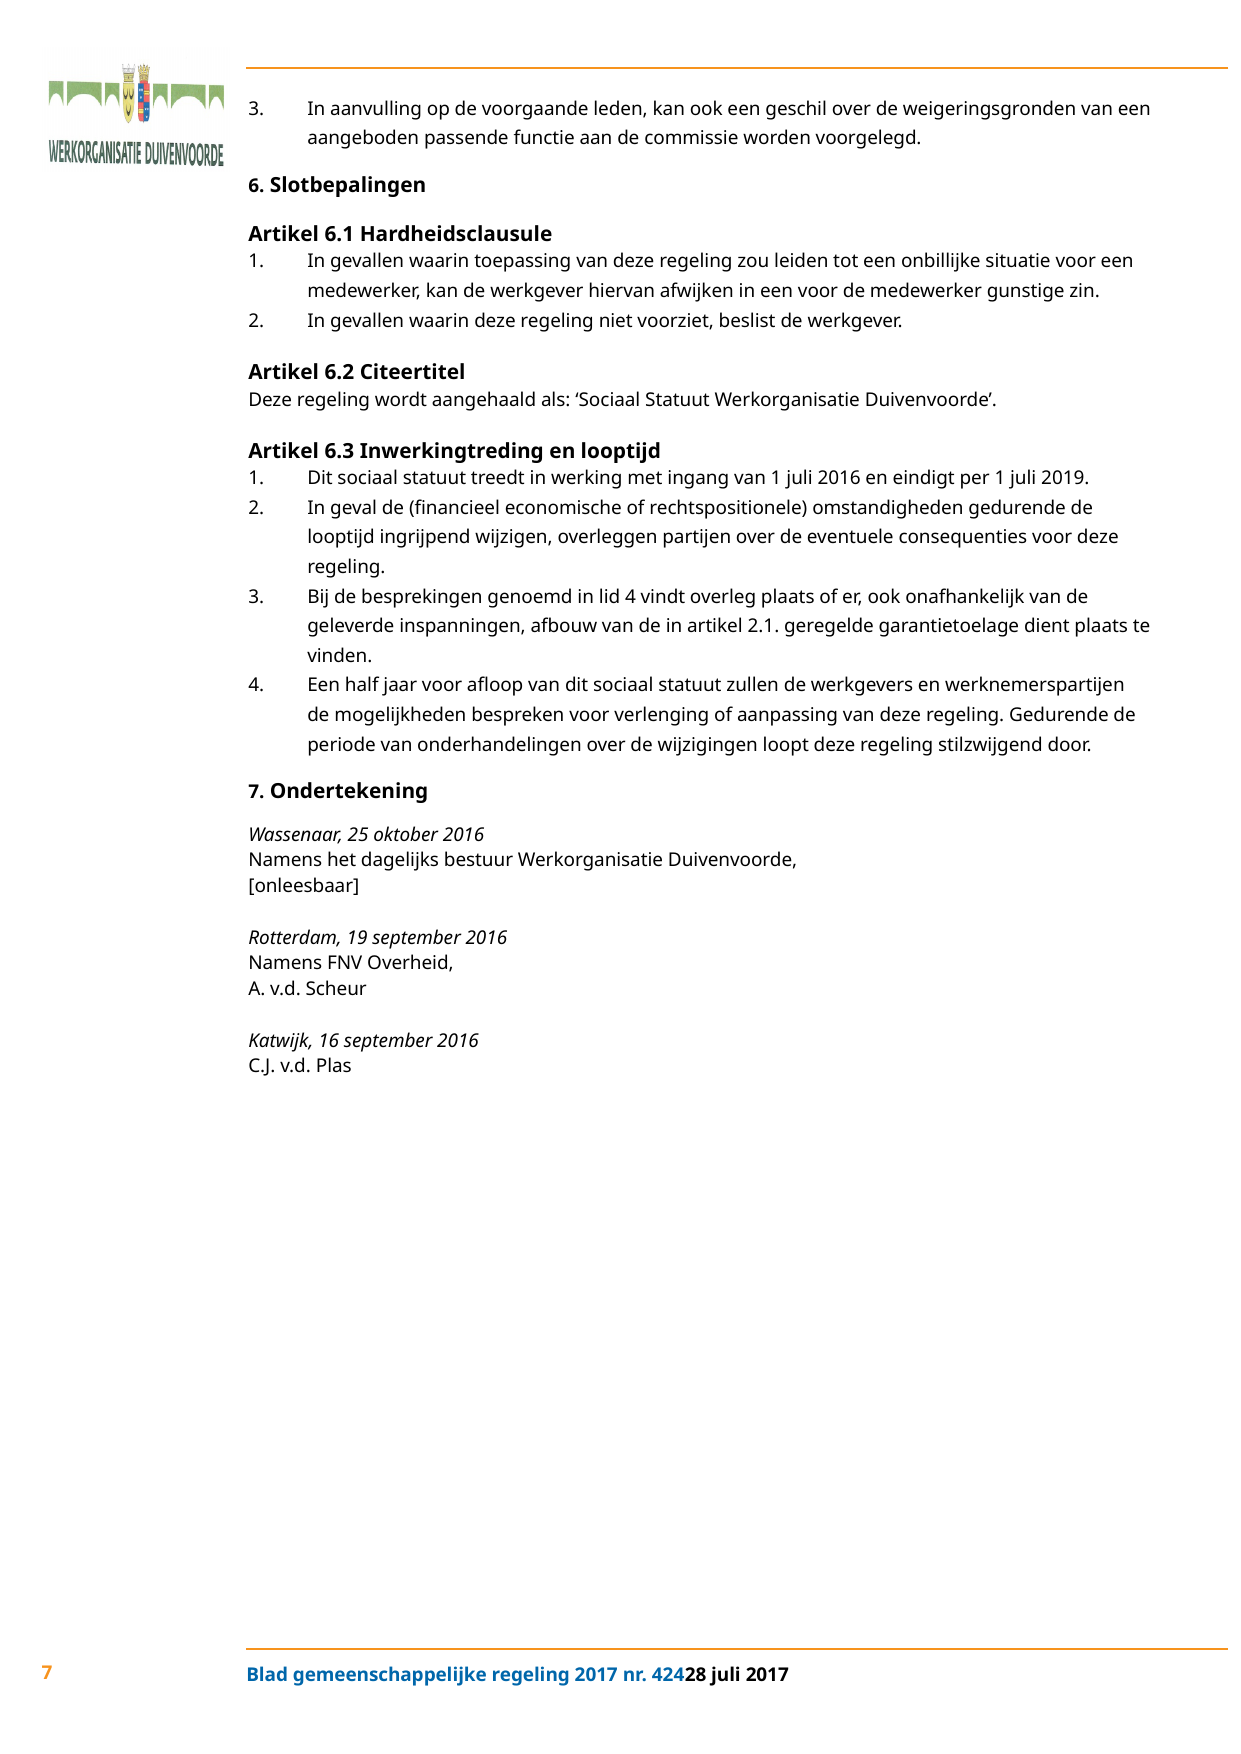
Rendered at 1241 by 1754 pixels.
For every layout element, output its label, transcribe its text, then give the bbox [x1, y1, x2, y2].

text Deze regeling wordt aangehaald als: ‘Sociaal Statuut Werkorganisatie Duivenvoorde’. [248, 386, 1152, 411]
text Katwijk, 16 september 2016 [248, 1027, 1152, 1052]
list In gevallen waarin toepassing van deze regeling zou leiden tot een onbillijke situatie voor een medewerker, kan de werkgever hiervan afwijken in een voor de medewerker gunstige zin. [248, 248, 1152, 303]
text 6. Slotbepalingen [248, 170, 1152, 198]
list Bij de besprekingen genoemd in lid 4 vindt overleg plaats of er, ook onafhankelijk van de geleverde inspanningen, afbouw van de in artikel 2.1. geregelde garantietoelage dient plaats te vinden. [248, 583, 1152, 668]
text A. v.d. Scheur [248, 975, 1152, 1001]
text Wassenaar, 25 oktober 2016 [248, 821, 1152, 847]
text 7. Ondertekening [248, 776, 1152, 805]
text Namens het dagelijks bestuur Werkorganisatie Duivenvoorde, [248, 847, 1152, 872]
list Dit sociaal statuut treedt in werking met ingang van 1 juli 2016 en eindigt per 1 juli 2019. [248, 464, 1152, 490]
text C.J. v.d. Plas [248, 1052, 1152, 1078]
text [onleesbaar] [248, 872, 1152, 898]
text Rotterdam, 19 september 2016 [248, 924, 1152, 949]
text Artikel 6.3 Inwerkingtreding en looptijd [248, 436, 1152, 464]
list In geval de (financieel economische of rechtspositionele) omstandigheden gedurende de looptijd ingrijpend wijzigen, overleggen partijen over de eventuele consequenties voor deze regeling. [248, 494, 1152, 579]
text Artikel 6.1 Hardheidsclausule [248, 219, 1152, 248]
list In aanvulling op de voorgaande leden, kan ook een geschil over de weigeringsgronden van een aangeboden passende functie aan de commissie worden voorgelegd. [248, 95, 1152, 150]
text Namens FNV Overheid, [248, 949, 1152, 975]
text Artikel 6.2 Citeertitel [248, 357, 1152, 386]
list In gevallen waarin deze regeling niet voorziet, beslist de werkgever. [248, 307, 1152, 333]
picture [41, 47, 231, 172]
list Een half jaar voor afloop van dit sociaal statuut zullen de werkgevers en werknemerspartijen de mogelijkheden bespreken voor verlenging of aanpassing van deze regeling. Gedurende de periode van onderhandelingen over de wijzigingen loopt deze regeling stilzwijgend door. [248, 672, 1152, 757]
